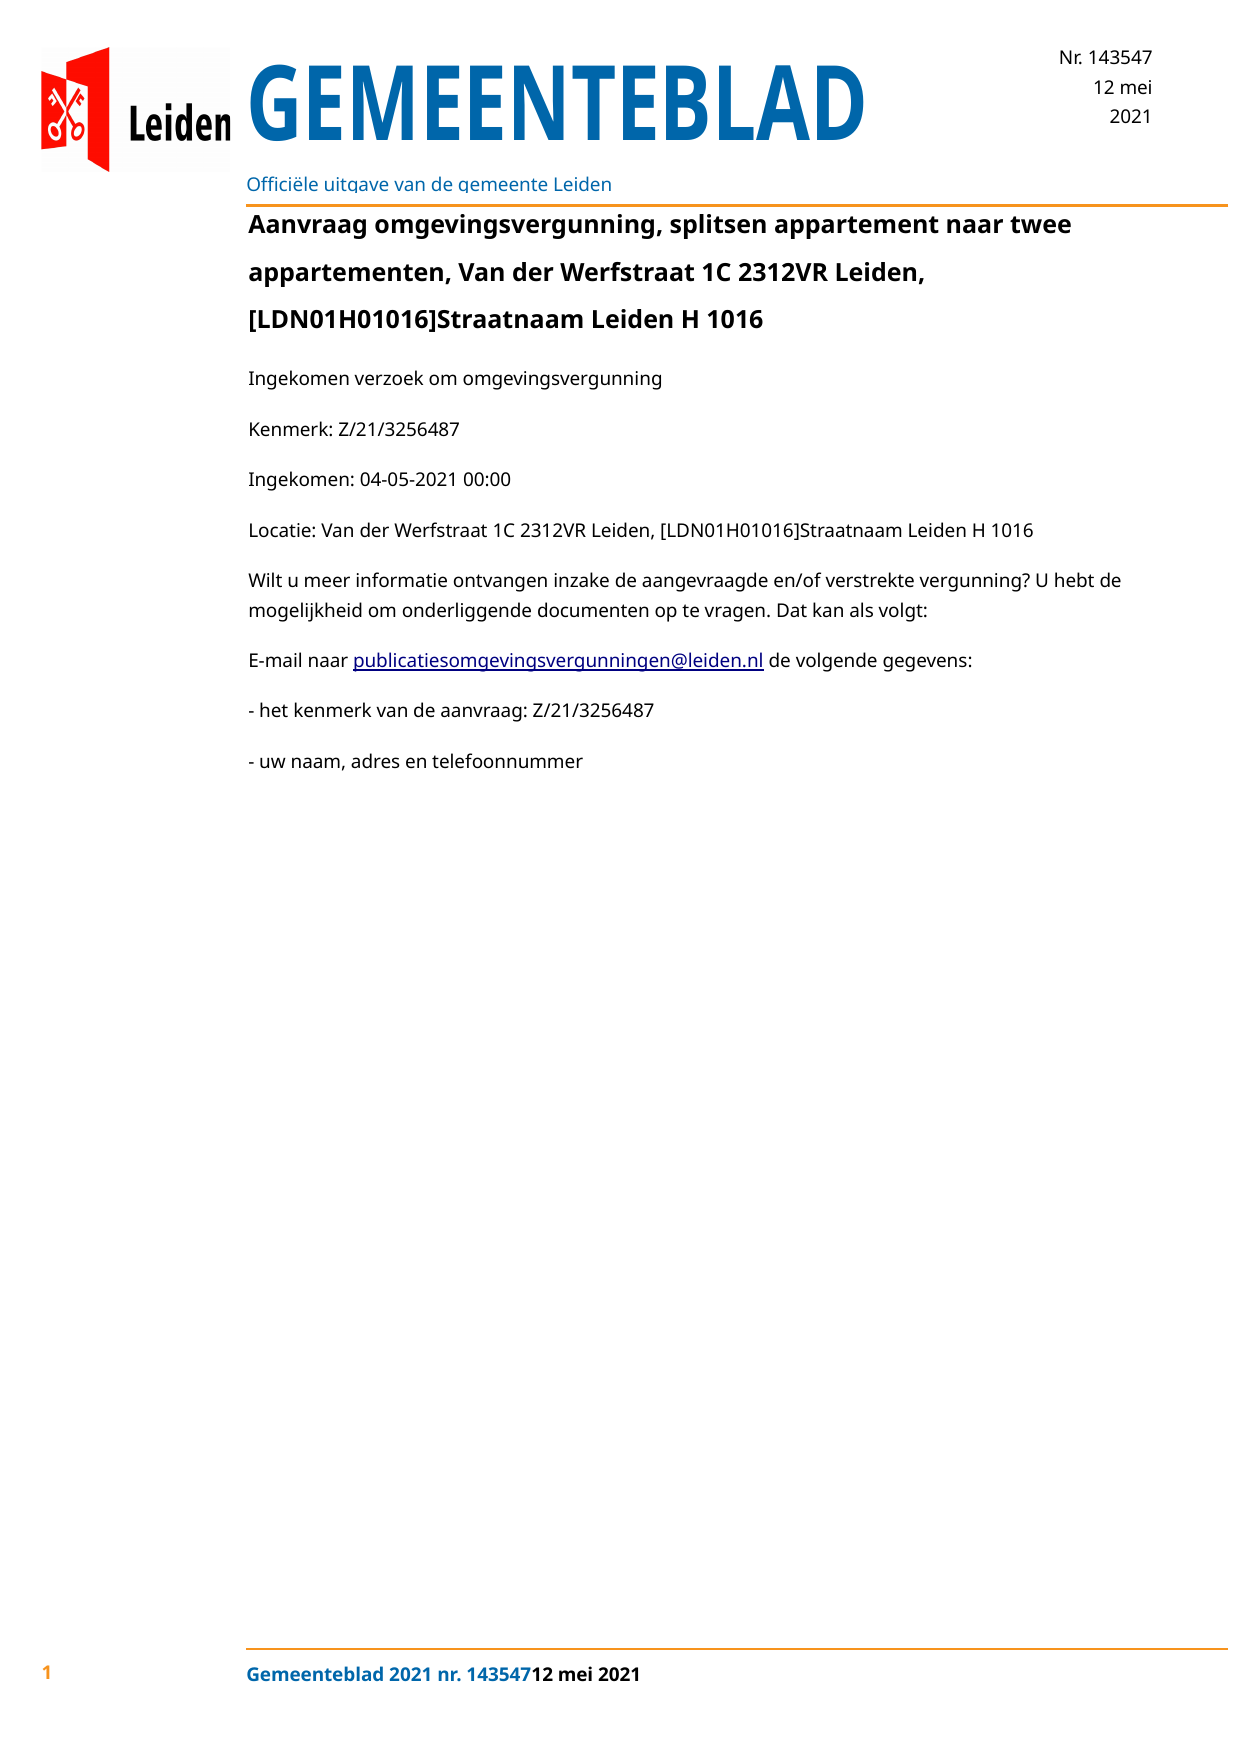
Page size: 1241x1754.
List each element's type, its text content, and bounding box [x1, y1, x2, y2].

text E-mail naar publicatiesomgevingsvergunningen@leiden.nl de volgende gegevens: [248, 647, 1152, 673]
picture [41, 47, 231, 172]
text Ingekomen verzoek om omgevingsvergunning [248, 366, 1152, 391]
text Locatie: Van der Werfstraat 1C 2312VR Leiden, [LDN01H01016]Straatnaam Leiden H 1016 [248, 517, 1152, 542]
text Wilt u meer informatie ontvangen inzake de aangevraagde en/of verstrekte vergunning? U hebt de mogelijkheid om onderliggende documenten op te vragen. Dat kan als volgt: [248, 567, 1152, 622]
text Aanvraag omgevingsvergunning, splitsen appartement naar twee appartementen, Van der Werfstraat 1C 2312VR Leiden, [LDN01H01016]Straatnaam Leiden H 1016 [248, 207, 1152, 336]
text - uw naam, adres en telefoonnummer [248, 748, 1152, 774]
text Ingekomen: 04-05-2021 00:00 [248, 466, 1152, 492]
text - het kenmerk van de aanvraag: Z/21/3256487 [248, 698, 1152, 723]
text Kenmerk: Z/21/3256487 [248, 416, 1152, 442]
